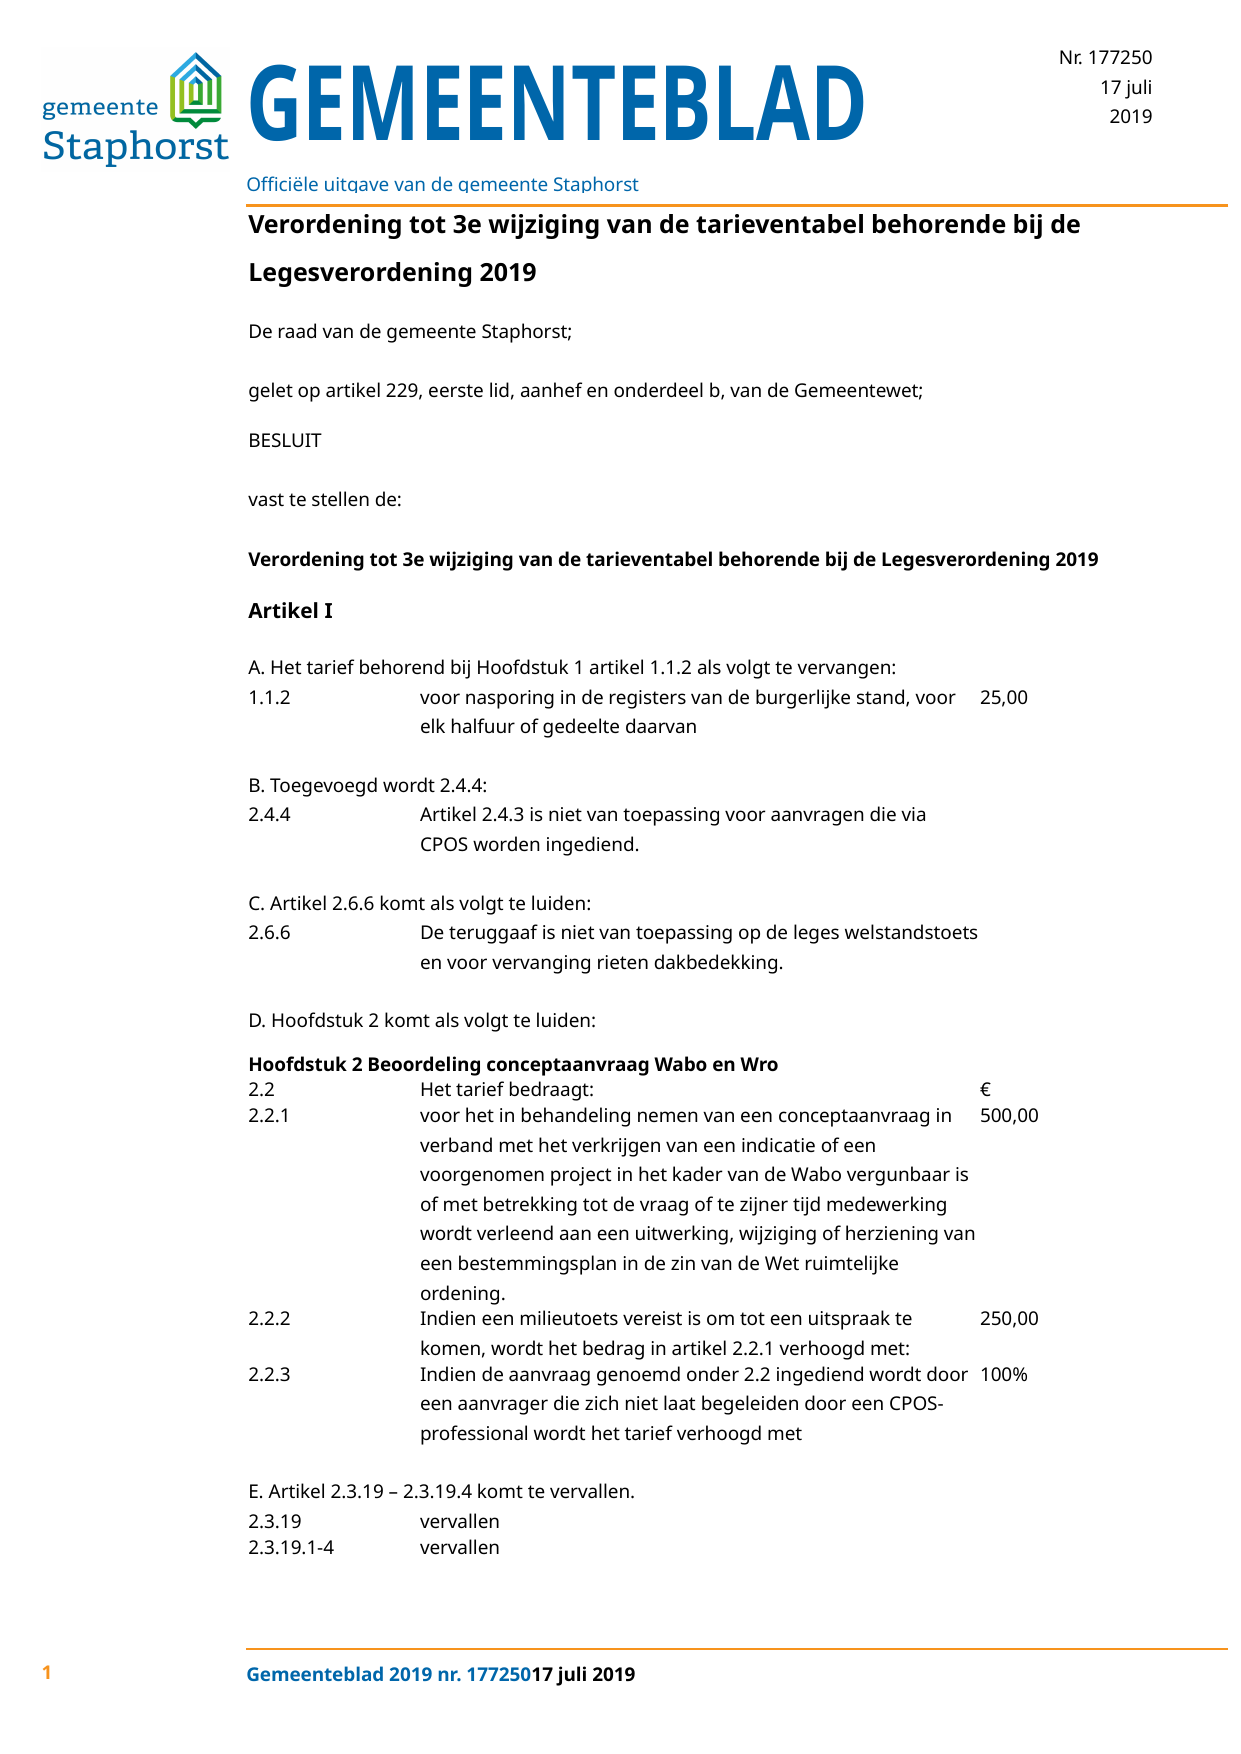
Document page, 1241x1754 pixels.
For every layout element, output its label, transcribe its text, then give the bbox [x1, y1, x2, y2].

table_header 2.6.6 [248, 920, 420, 975]
text E. Artikel 2.3.19 – 2.3.19.4 komt te vervallen. [248, 1478, 1152, 1504]
text D. Hoofdstuk 2 komt als volgt te luiden: [248, 1008, 1152, 1033]
table_header 25,00 [980, 684, 1152, 739]
text gelet op artikel 229, eerste lid, aanhef en onderdeel b, van de Gemeentewet; [248, 377, 1152, 403]
table_header vervallen [420, 1508, 980, 1534]
table_header De teruggaaf is niet van toepassing op de leges welstandstoets en voor vervanging rieten dakbedekking. [420, 920, 980, 975]
text Artikel I [248, 596, 1152, 624]
text BESLUIT [248, 427, 1152, 453]
text B. Toegevoegd wordt 2.4.4: [248, 772, 1152, 798]
table_cell [980, 1534, 1152, 1560]
table_header 2.4.4 [248, 802, 420, 857]
picture [41, 47, 231, 172]
table_header Artikel 2.4.3 is niet van toepassing voor aanvragen die via CPOS worden ingediend. [420, 802, 980, 857]
table_cell voor het in behandeling nemen van een conceptaanvraag in verband met het verkrijgen van een indicatie of een voorgenomen project in het kader van de Wabo vergunbaar is of met betrekking tot de vraag of te zijner tijd medewerking wordt verleend aan een uitwerking, wijziging of herziening van een bestemmingsplan in de zin van de Wet ruimtelijke ordening. [420, 1102, 980, 1306]
table_header [980, 1508, 1152, 1534]
table_cell 100% [980, 1361, 1152, 1446]
text De raad van de gemeente Staphorst; [248, 318, 1152, 344]
text A. Het tarief behorend bij Hoofdstuk 1 artikel 1.1.2 als volgt te vervangen: [248, 654, 1152, 680]
table_header € [980, 1077, 1152, 1102]
table_cell Indien een milieutoets vereist is om tot een uitspraak te komen, wordt het bedrag in artikel 2.2.1 verhoogd met: [420, 1306, 980, 1361]
table_cell Indien de aanvraag genoemd onder 2.2 ingediend wordt door een aanvrager die zich niet laat begeleiden door een CPOS-professional wordt het tarief verhoogd met [420, 1361, 980, 1446]
text vast te stellen de: [248, 487, 1152, 512]
table_header 1.1.2 [248, 684, 420, 739]
table_header [980, 920, 1152, 975]
table_cell 2.3.19.1-4 [248, 1534, 420, 1560]
table_cell vervallen [420, 1534, 980, 1560]
table_header Het tarief bedraagt: [420, 1077, 980, 1102]
table_header 2.3.19 [248, 1508, 420, 1534]
text Hoofdstuk 2 Beoordeling conceptaanvraag Wabo en Wro [248, 1051, 1152, 1076]
table_cell 250,00 [980, 1306, 1152, 1361]
table_cell 500,00 [980, 1102, 1152, 1306]
table_cell 2.2.2 [248, 1306, 420, 1361]
table_header voor nasporing in de registers van de burgerlijke stand, voor elk halfuur of gedeelte daarvan [420, 684, 980, 739]
table_header [980, 802, 1152, 857]
table_header 2.2 [248, 1077, 420, 1102]
table_cell 2.2.3 [248, 1361, 420, 1446]
text Verordening tot 3e wijziging van de tarieventabel behorende bij de Legesverordening 2019 [248, 207, 1152, 288]
table_cell 2.2.1 [248, 1102, 420, 1306]
text Verordening tot 3e wijziging van de tarieventabel behorende bij de Legesverordening 2019 [248, 546, 1152, 571]
text C. Artikel 2.6.6 komt als volgt te luiden: [248, 890, 1152, 916]
